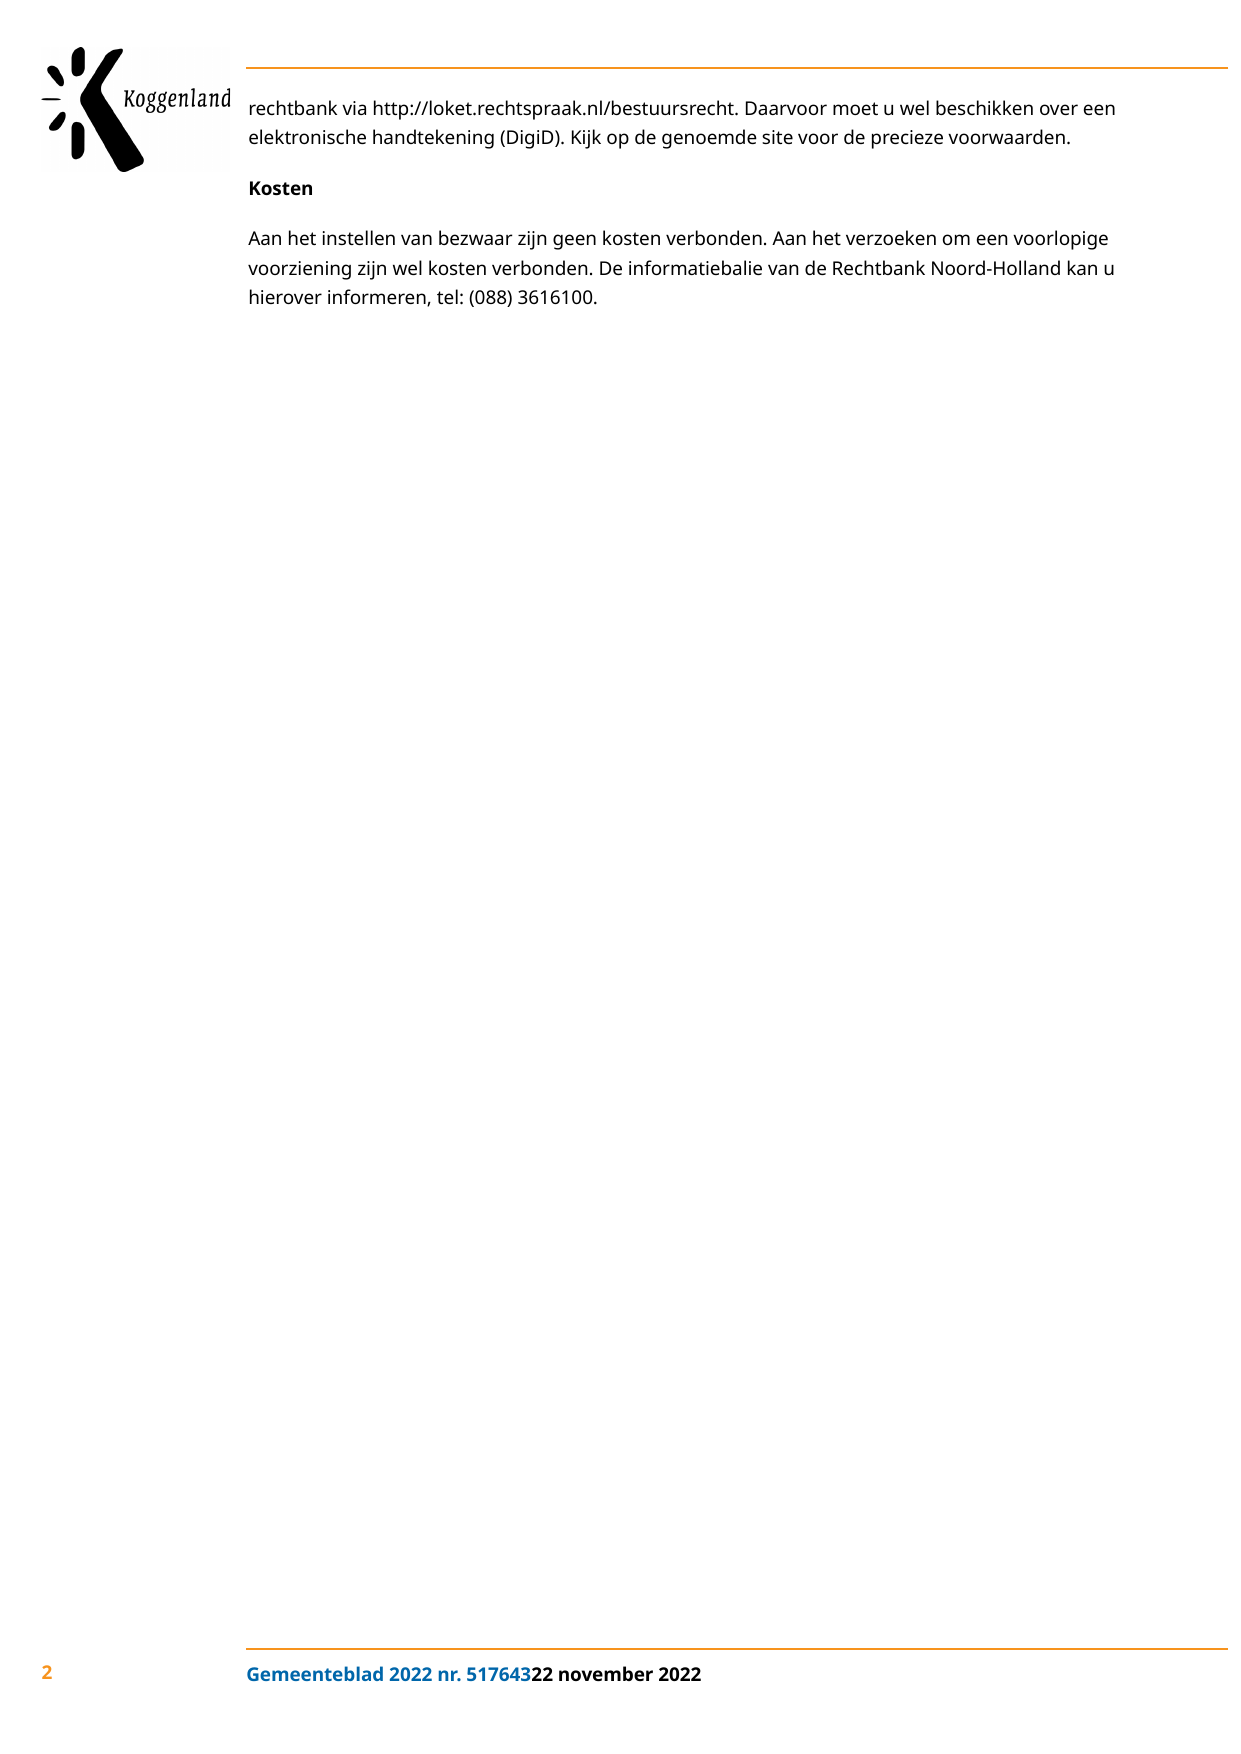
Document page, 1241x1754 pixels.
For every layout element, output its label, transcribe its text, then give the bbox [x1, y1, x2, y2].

text Aan het instellen van bezwaar zijn geen kosten verbonden. Aan het verzoeken om een voorlopige voorziening zijn wel kosten verbonden. De informatiebalie van de Rechtbank Noord-Holland kan u hierover informeren, tel: (088) 3616100. [248, 225, 1152, 310]
picture [41, 47, 231, 172]
text Kosten [248, 175, 1152, 201]
text rechtbank via http://loket.rechtspraak.nl/bestuursrecht. Daarvoor moet u wel beschikken over een elektronische handtekening (DigiD). Kijk op de genoemde site voor de precieze voorwaarden. [248, 95, 1152, 150]
